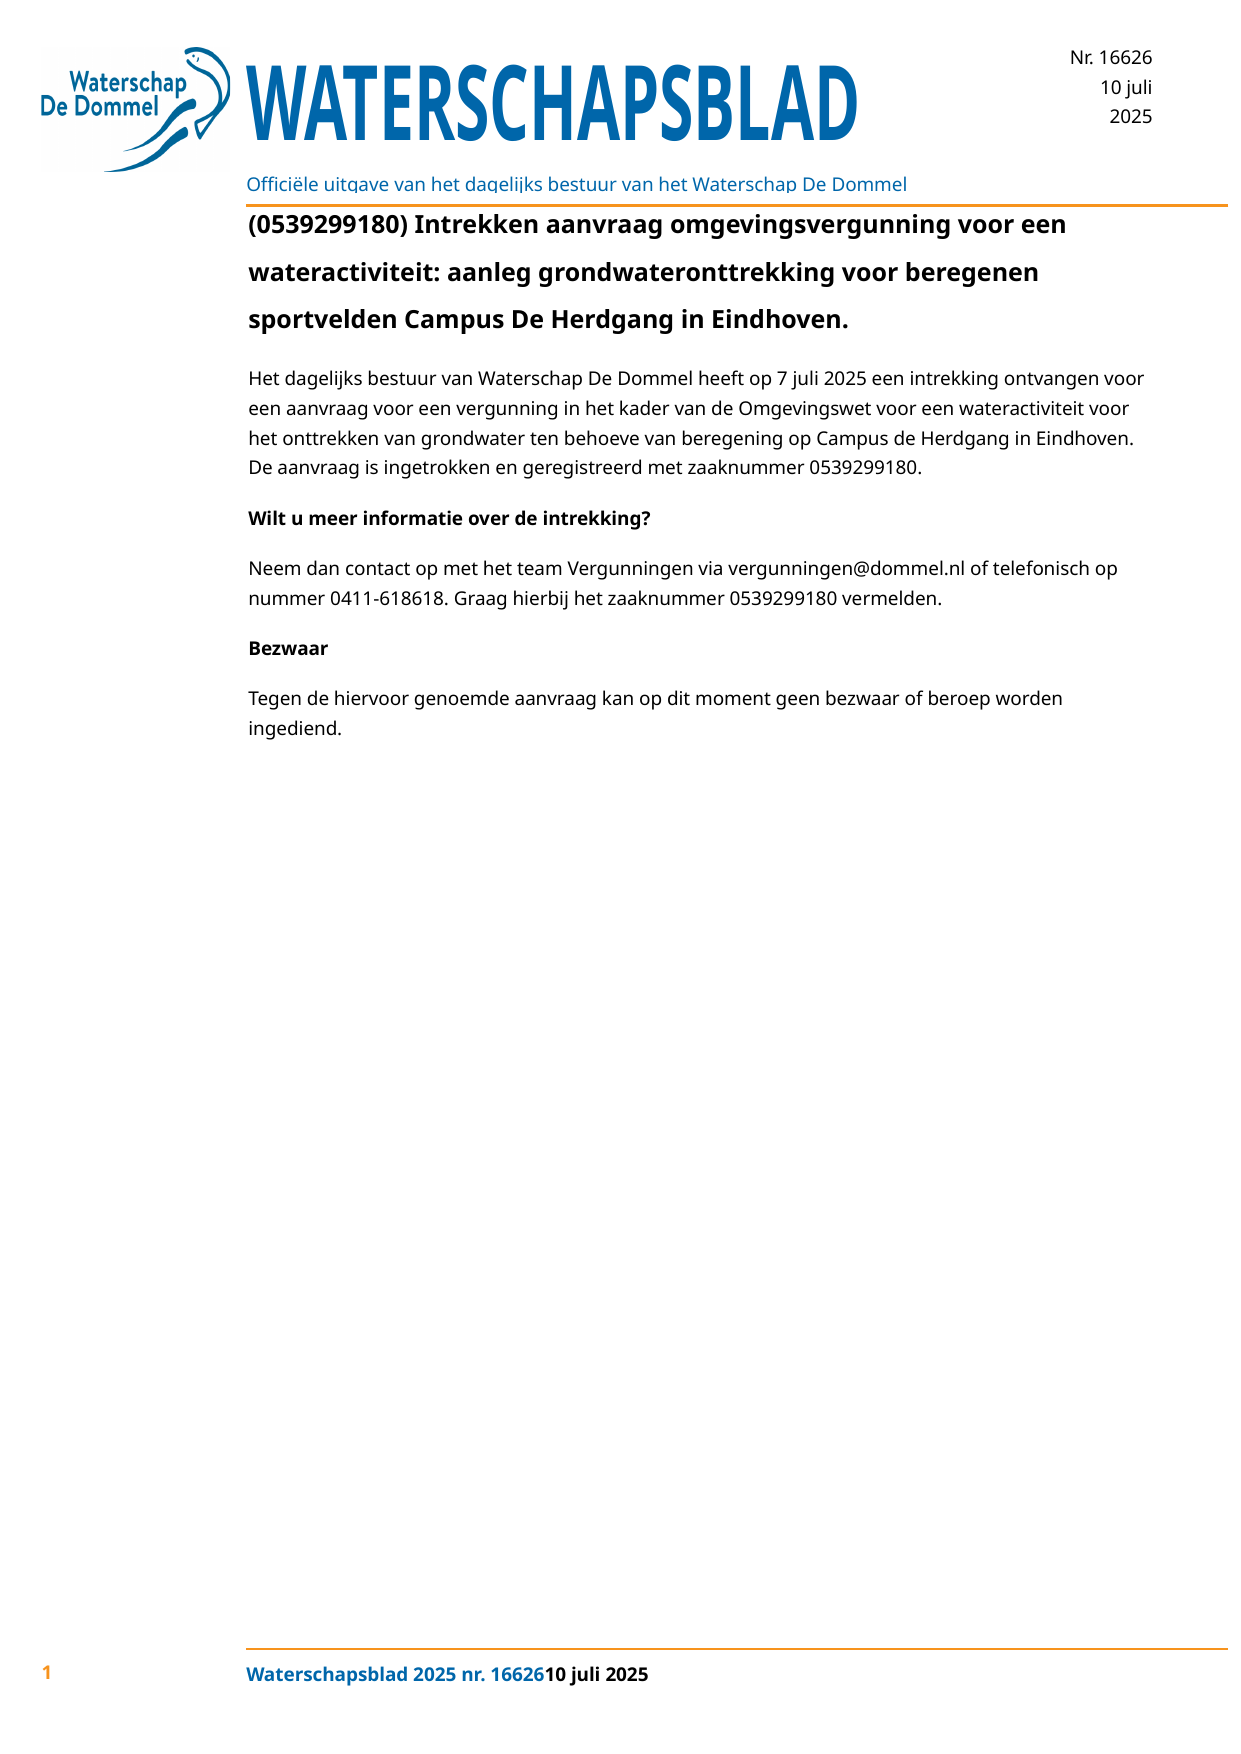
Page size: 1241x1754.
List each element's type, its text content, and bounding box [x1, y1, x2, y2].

text Wilt u meer informatie over de intrekking? [248, 505, 1152, 530]
picture [41, 47, 231, 172]
picture [198, 118, 210, 131]
text Het dagelijks bestuur van Waterschap De Dommel heeft op 7 juli 2025 een intrekking ontvangen voor een aanvraag voor een vergunning in het kader van de Omgevingswet voor een wateractiviteit voor het onttrekken van grondwater ten behoeve van beregening op Campus de Herdgang in Eindhoven. De aanvraag is ingetrokken en geregistreerd met zaaknummer 0539299180. [248, 366, 1152, 480]
text (0539299180) Intrekken aanvraag omgevingsvergunning voor een wateractiviteit: aanleg grondwateronttrekking voor beregenen sportvelden Campus De Herdgang in Eindhoven. [248, 207, 1152, 336]
picture [204, 47, 231, 76]
picture [45, 99, 51, 111]
text Bezwaar [248, 635, 1152, 661]
text Neem dan contact op met het team Vergunningen via vergunningen@dommel.nl of telefonisch op nummer 0411-618618. Graag hierbij het zaaknummer 0539299180 vermelden. [248, 555, 1152, 610]
text Tegen de hiervoor genoemde aanvraag kan op dit moment geen bezwaar of beroep worden ingediend. [248, 686, 1152, 741]
